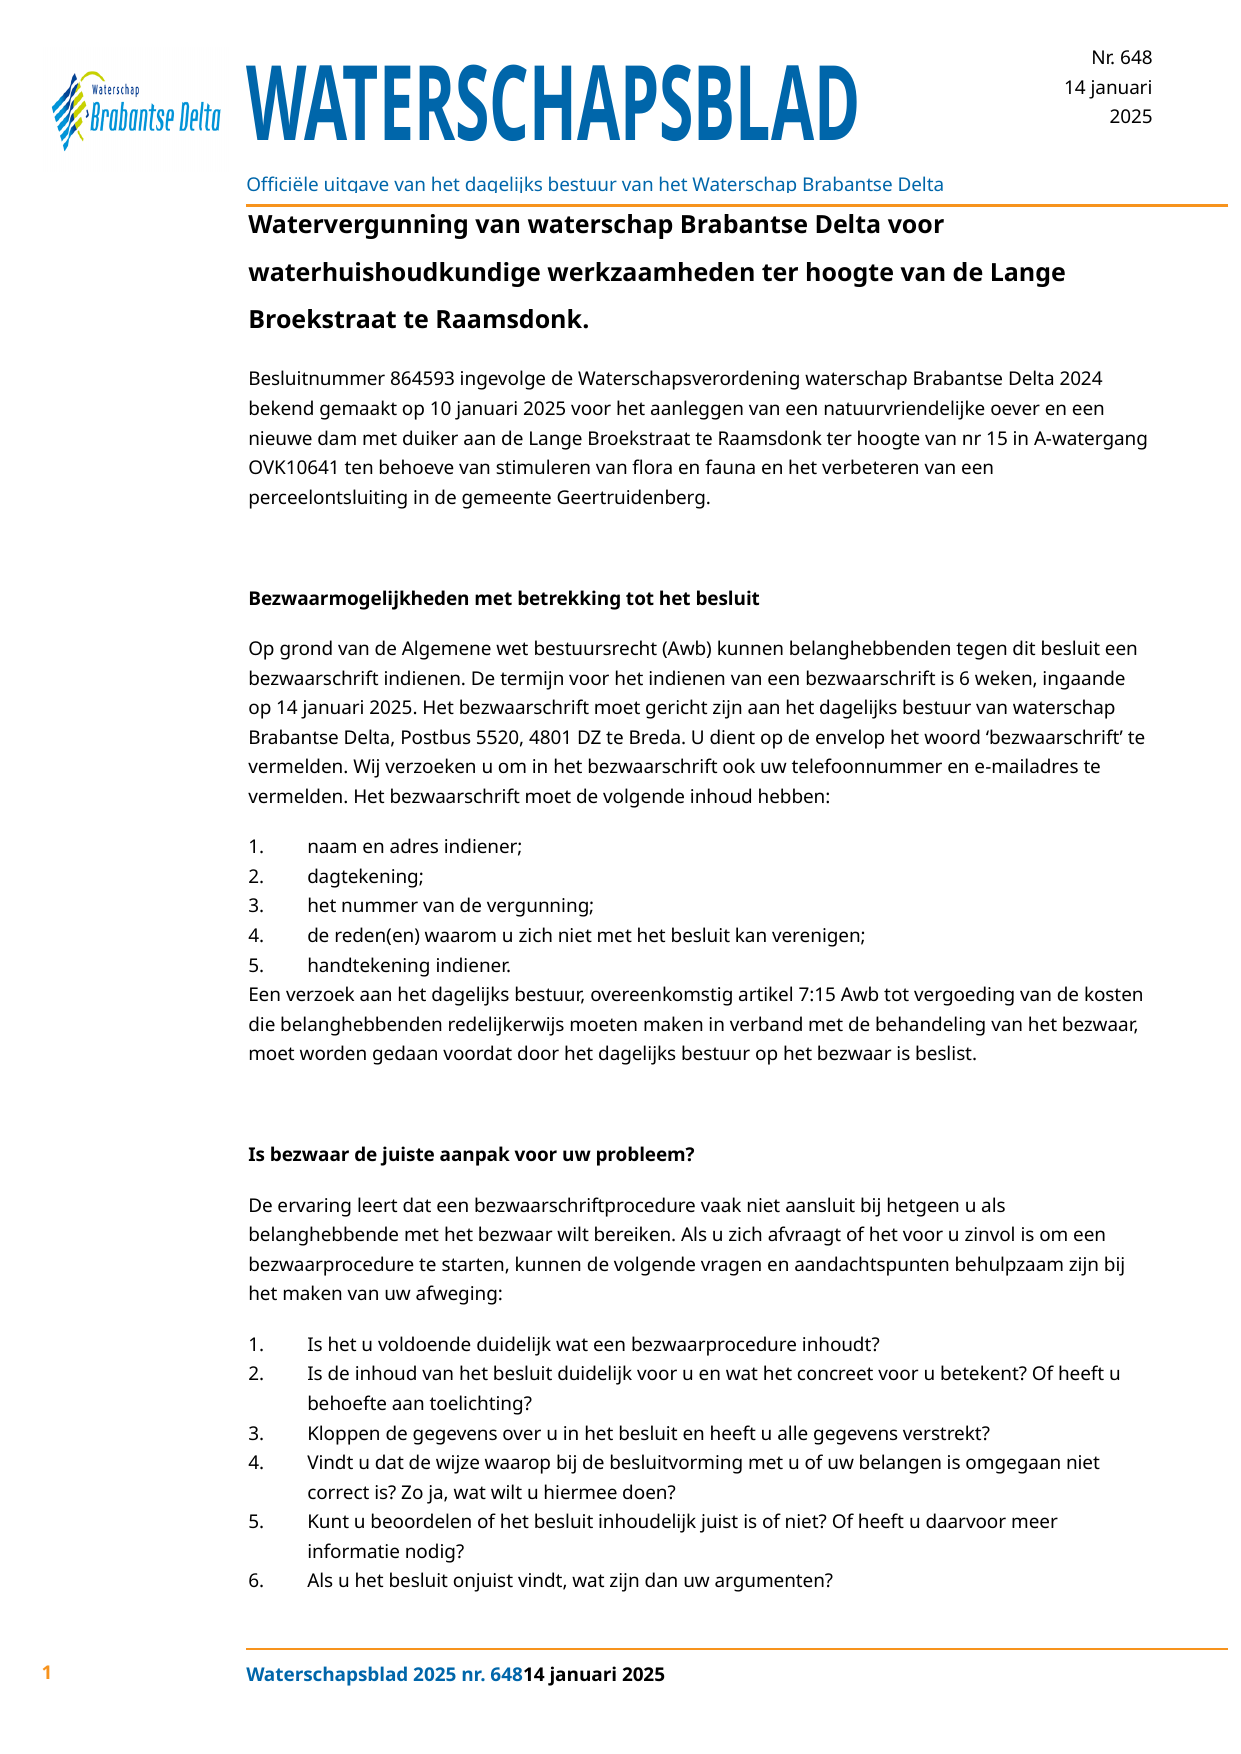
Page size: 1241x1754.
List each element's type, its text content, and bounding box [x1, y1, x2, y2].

list Is de inhoud van het besluit duidelijk voor u en wat het concreet voor u betekent? Of heeft u behoefte aan toelichting? [248, 1361, 1152, 1416]
list handtekening indiener. [248, 952, 1152, 977]
text De ervaring leert dat een bezwaarschriftprocedure vaak niet aansluit bij hetgeen u als belanghebbende met het bezwaar wilt bereiken. Als u zich afvraagt of het voor u zinvol is om een bezwaarprocedure te starten, kunnen de volgende vragen en aandachtspunten behulpzaam zijn bij het maken van uw afweging: [248, 1192, 1152, 1306]
list naam en adres indiener; [248, 833, 1152, 859]
picture [41, 47, 231, 172]
text Is bezwaar de juiste aanpak voor uw probleem? [248, 1141, 1152, 1167]
text Bezwaarmogelijkheden met betrekking tot het besluit [248, 585, 1152, 610]
text Besluitnummer 864593 ingevolge de Waterschapsverordening waterschap Brabantse Delta 2024 bekend gemaakt op 10 januari 2025 voor het aanleggen van een natuurvriendelijke oever en een nieuwe dam met duiker aan de Lange Broekstraat te Raamsdonk ter hoogte van nr 15 in A-watergang OVK10641 ten behoeve van stimuleren van flora en fauna en het verbeteren van een perceelontsluiting in de gemeente Geertruidenberg. [248, 366, 1152, 509]
list Vindt u dat de wijze waarop bij de besluitvorming met u of uw belangen is omgegaan niet correct is? Zo ja, wat wilt u hiermee doen? [248, 1449, 1152, 1504]
list Als u het besluit onjuist vindt, wat zijn dan uw argumenten? [248, 1568, 1152, 1593]
list Kunt u beoordelen of het besluit inhoudelijk juist is of niet? Of heeft u daarvoor meer informatie nodig? [248, 1508, 1152, 1564]
list de reden(en) waarom u zich niet met het besluit kan verenigen; [248, 922, 1152, 948]
list dagtekening; [248, 863, 1152, 889]
list Is het u voldoende duidelijk wat een bezwaarprocedure inhoudt? [248, 1331, 1152, 1357]
text Op grond van de Algemene wet bestuursrecht (Awb) kunnen belanghebbenden tegen dit besluit een bezwaarschrift indienen. De termijn voor het indienen van een bezwaarschrift is 6 weken, ingaande op 14 januari 2025. Het bezwaarschrift moet gericht zijn aan het dagelijks bestuur van waterschap Brabantse Delta, Postbus 5520, 4801 DZ te Breda. U dient op de envelop het woord ‘bezwaarschrift’ te vermelden. Wij verzoeken u om in het bezwaarschrift ook uw telefoonnummer en e‑mailadres te vermelden. Het bezwaarschrift moet de volgende inhoud hebben: [248, 635, 1152, 809]
text Watervergunning van waterschap Brabantse Delta voor waterhuishoudkundige werkzaamheden ter hoogte van de Lange Broekstraat te Raamsdonk. [248, 207, 1152, 336]
list Kloppen de gegevens over u in het besluit en heeft u alle gegevens verstrekt? [248, 1420, 1152, 1445]
list het nummer van de vergunning; [248, 893, 1152, 918]
text Een verzoek aan het dagelijks bestuur, overeenkomstig artikel 7:15 Awb tot vergoeding van de kosten die belanghebbenden redelijkerwijs moeten maken in verband met de behandeling van het bezwaar, moet worden gedaan voordat door het dagelijks bestuur op het bezwaar is beslist. [248, 981, 1152, 1066]
